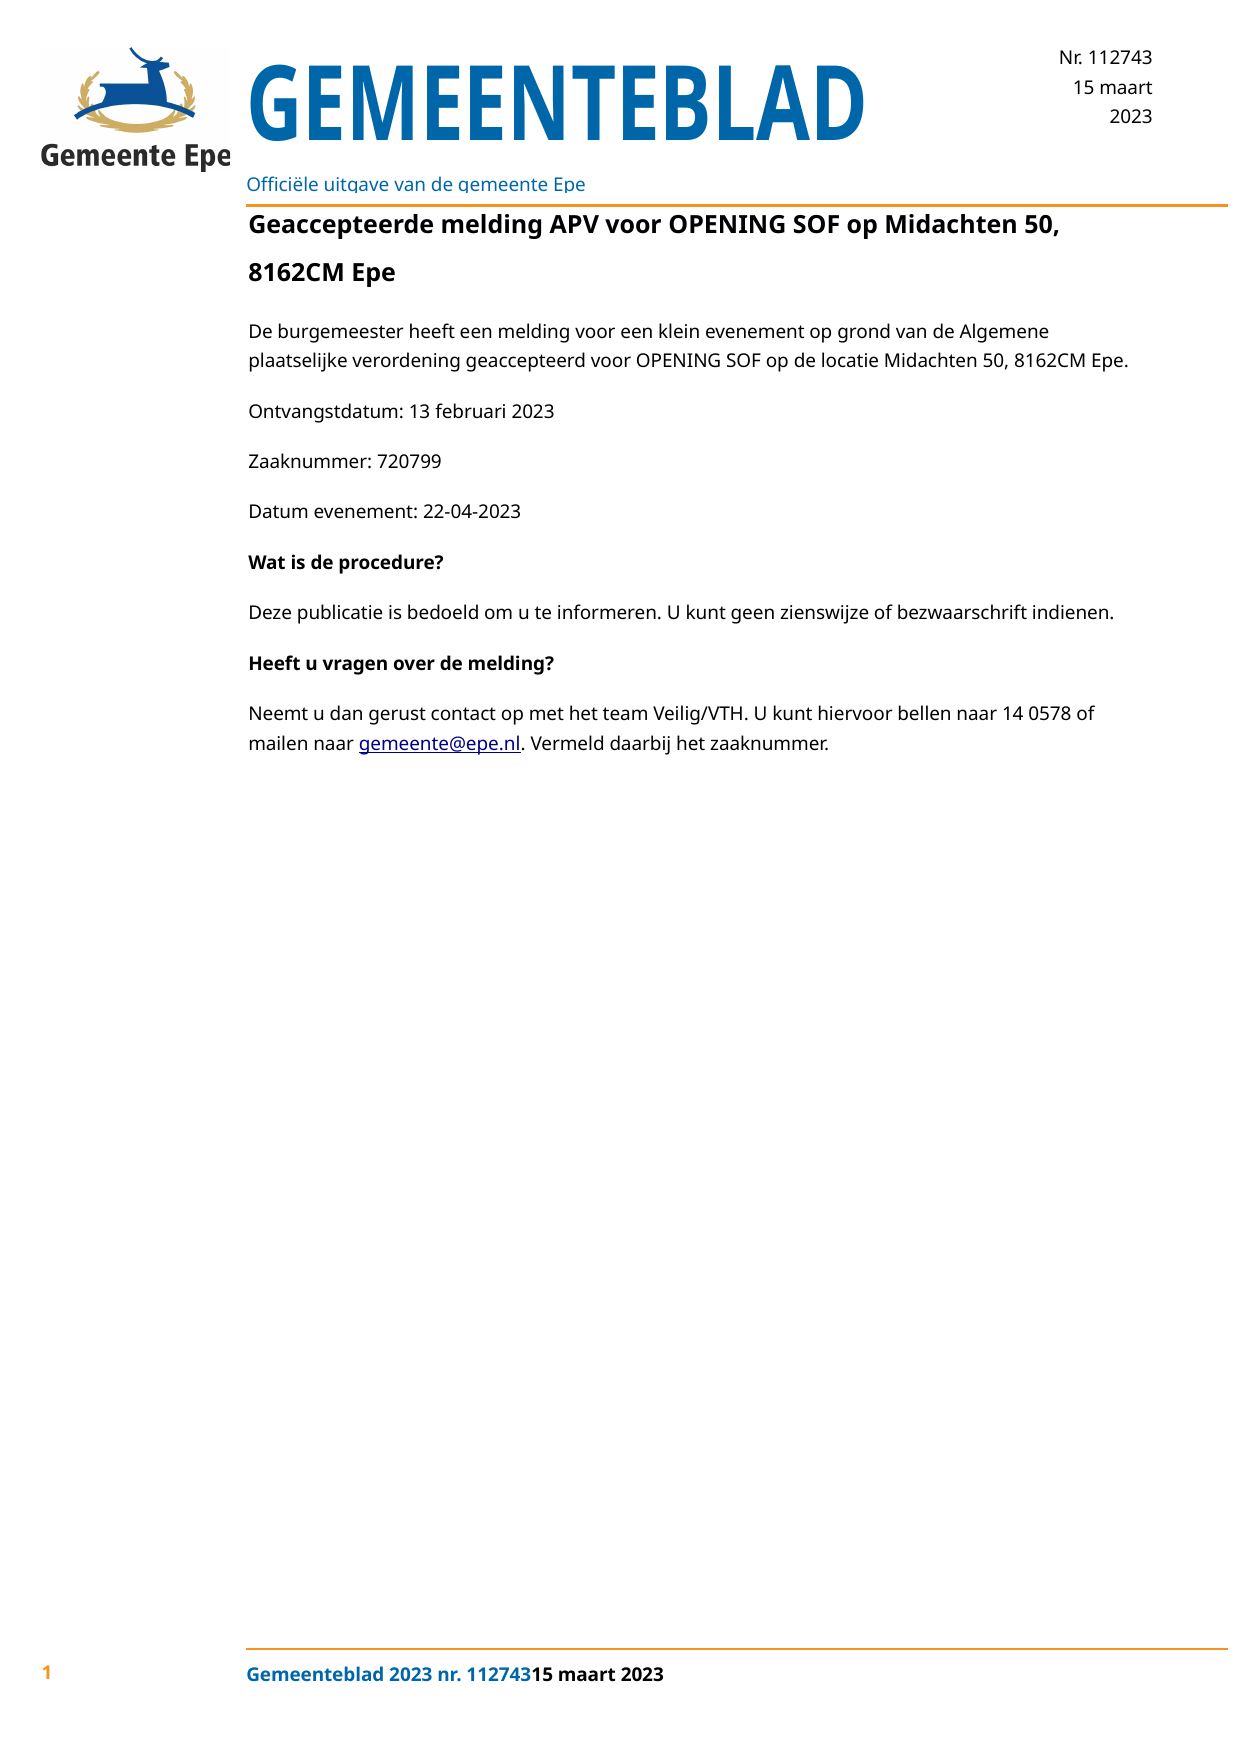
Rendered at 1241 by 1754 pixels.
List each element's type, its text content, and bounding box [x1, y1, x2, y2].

text Geaccepteerde melding APV voor OPENING SOF op Midachten 50, 8162CM Epe [248, 207, 1152, 288]
text De burgemeester heeft een melding voor een klein evenement op grond van de Algemene plaatselijke verordening geaccepteerd voor OPENING SOF op de locatie Midachten 50, 8162CM Epe. [248, 318, 1152, 373]
text Zaaknummer: 720799 [248, 448, 1152, 474]
text Heeft u vragen over de melding? [248, 650, 1152, 676]
picture [41, 47, 231, 172]
text Neemt u dan gerust contact op met het team Veilig/VTH. U kunt hiervoor bellen naar 14 0578 of mailen naar gemeente@epe.nl. Vermeld daarbij het zaaknummer. [248, 700, 1152, 756]
text Deze publicatie is bedoeld om u te informeren. U kunt geen zienswijze of bezwaarschrift indienen. [248, 599, 1152, 625]
text Datum evenement: 22-04-2023 [248, 499, 1152, 524]
text Wat is de procedure? [248, 549, 1152, 575]
text Ontvangstdatum: 13 februari 2023 [248, 398, 1152, 424]
